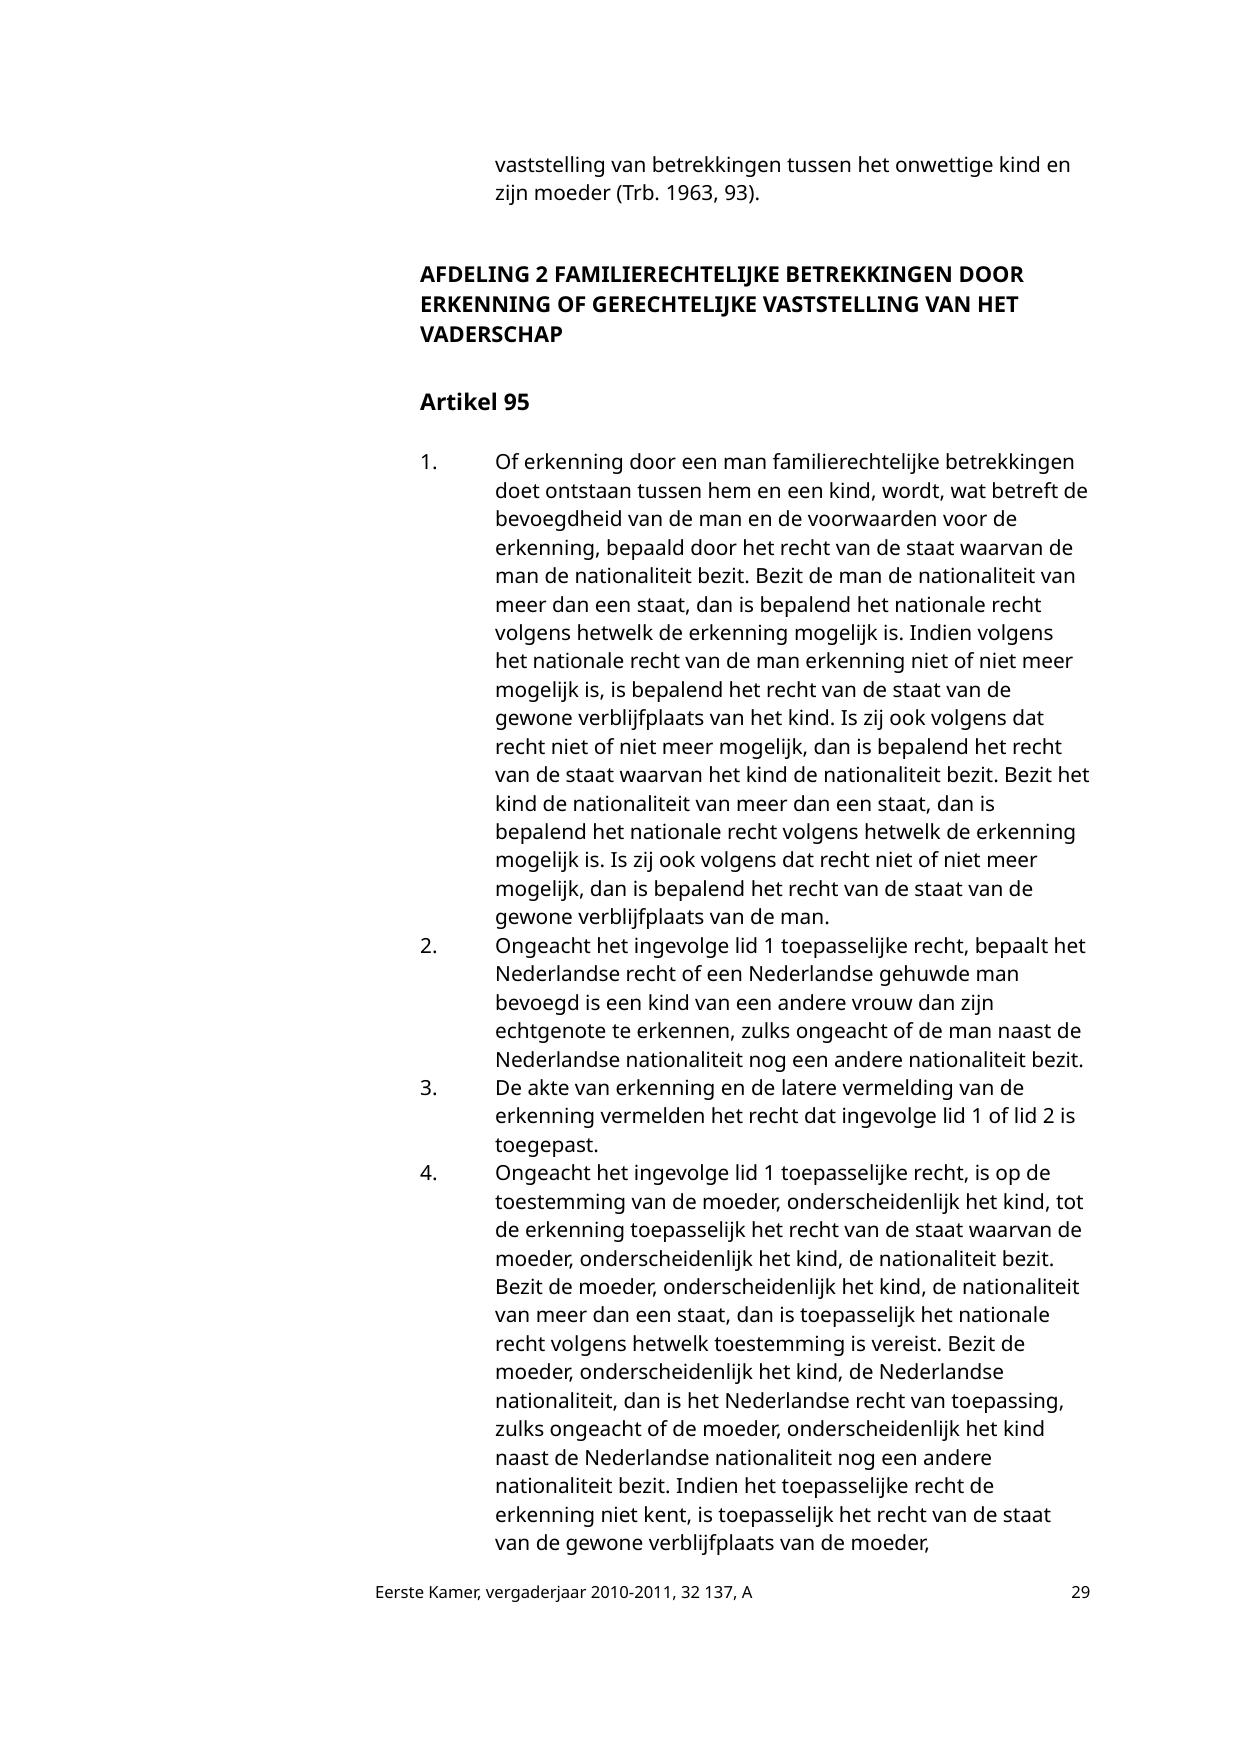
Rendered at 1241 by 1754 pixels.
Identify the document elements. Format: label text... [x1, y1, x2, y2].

list Ongeacht het ingevolge lid 1 toepasselijke recht, bepaalt het Nederlandse recht of een Nederlandse gehuwde man bevoegd is een kind van een andere vrouw dan zijn echtgenote te erkennen, zulks ongeacht of de man naast de Nederlandse nationaliteit nog een andere nationaliteit bezit. [420, 931, 1090, 1073]
subtitle Artikel 95 [420, 386, 1090, 417]
subtitle AFDELING 2 FAMILIERECHTELIJKE BETREKKINGEN DOOR ERKENNING OF GERECHTELIJKE VASTSTELLING VAN HET VADERSCHAP [420, 259, 1090, 349]
list vaststelling van betrekkingen tussen het onwettige kind en zijn moeder (Trb. 1963, 93). [420, 150, 1090, 207]
list De akte van erkenning en de latere vermelding van de erkenning vermelden het recht dat ingevolge lid 1 of lid 2 is toegepast. [420, 1073, 1090, 1158]
list Of erkenning door een man familierechtelijke betrekkingen doet ontstaan tussen hem en een kind, wordt, wat betreft de bevoegdheid van de man en de voorwaarden voor de erkenning, bepaald door het recht van de staat waarvan de man de nationaliteit bezit. Bezit de man de nationaliteit van meer dan een staat, dan is bepalend het nationale recht volgens hetwelk de erkenning mogelijk is. Indien volgens het nationale recht van de man erkenning niet of niet meer mogelijk is, is bepalend het recht van de staat van de gewone verblijfplaats van het kind. Is zij ook volgens dat recht niet of niet meer mogelijk, dan is bepalend het recht van de staat waarvan het kind de nationaliteit bezit. Bezit het kind de nationaliteit van meer dan een staat, dan is bepalend het nationale recht volgens hetwelk de erkenning mogelijk is. Is zij ook volgens dat recht niet of niet meer mogelijk, dan is bepalend het recht van de staat van de gewone verblijfplaats van de man. [420, 447, 1090, 931]
list Ongeacht het ingevolge lid 1 toepasselijke recht, is op de toestemming van de moeder, onderscheidenlijk het kind, tot de erkenning toepasselijk het recht van de staat waarvan de moeder, onderscheidenlijk het kind, de nationaliteit bezit. Bezit de moeder, onderscheidenlijk het kind, de nationaliteit van meer dan een staat, dan is toepasselijk het nationale recht volgens hetwelk toestemming is vereist. Bezit de moeder, onderscheidenlijk het kind, de Nederlandse nationaliteit, dan is het Nederlandse recht van toepassing, zulks ongeacht of de moeder, onderscheidenlijk het kind naast de Nederlandse nationaliteit nog een andere nationaliteit bezit. Indien het toepasselijke recht de erkenning niet kent, is toepasselijk het recht van de staat van de gewone verblijfplaats van de moeder, [420, 1158, 1090, 1557]
